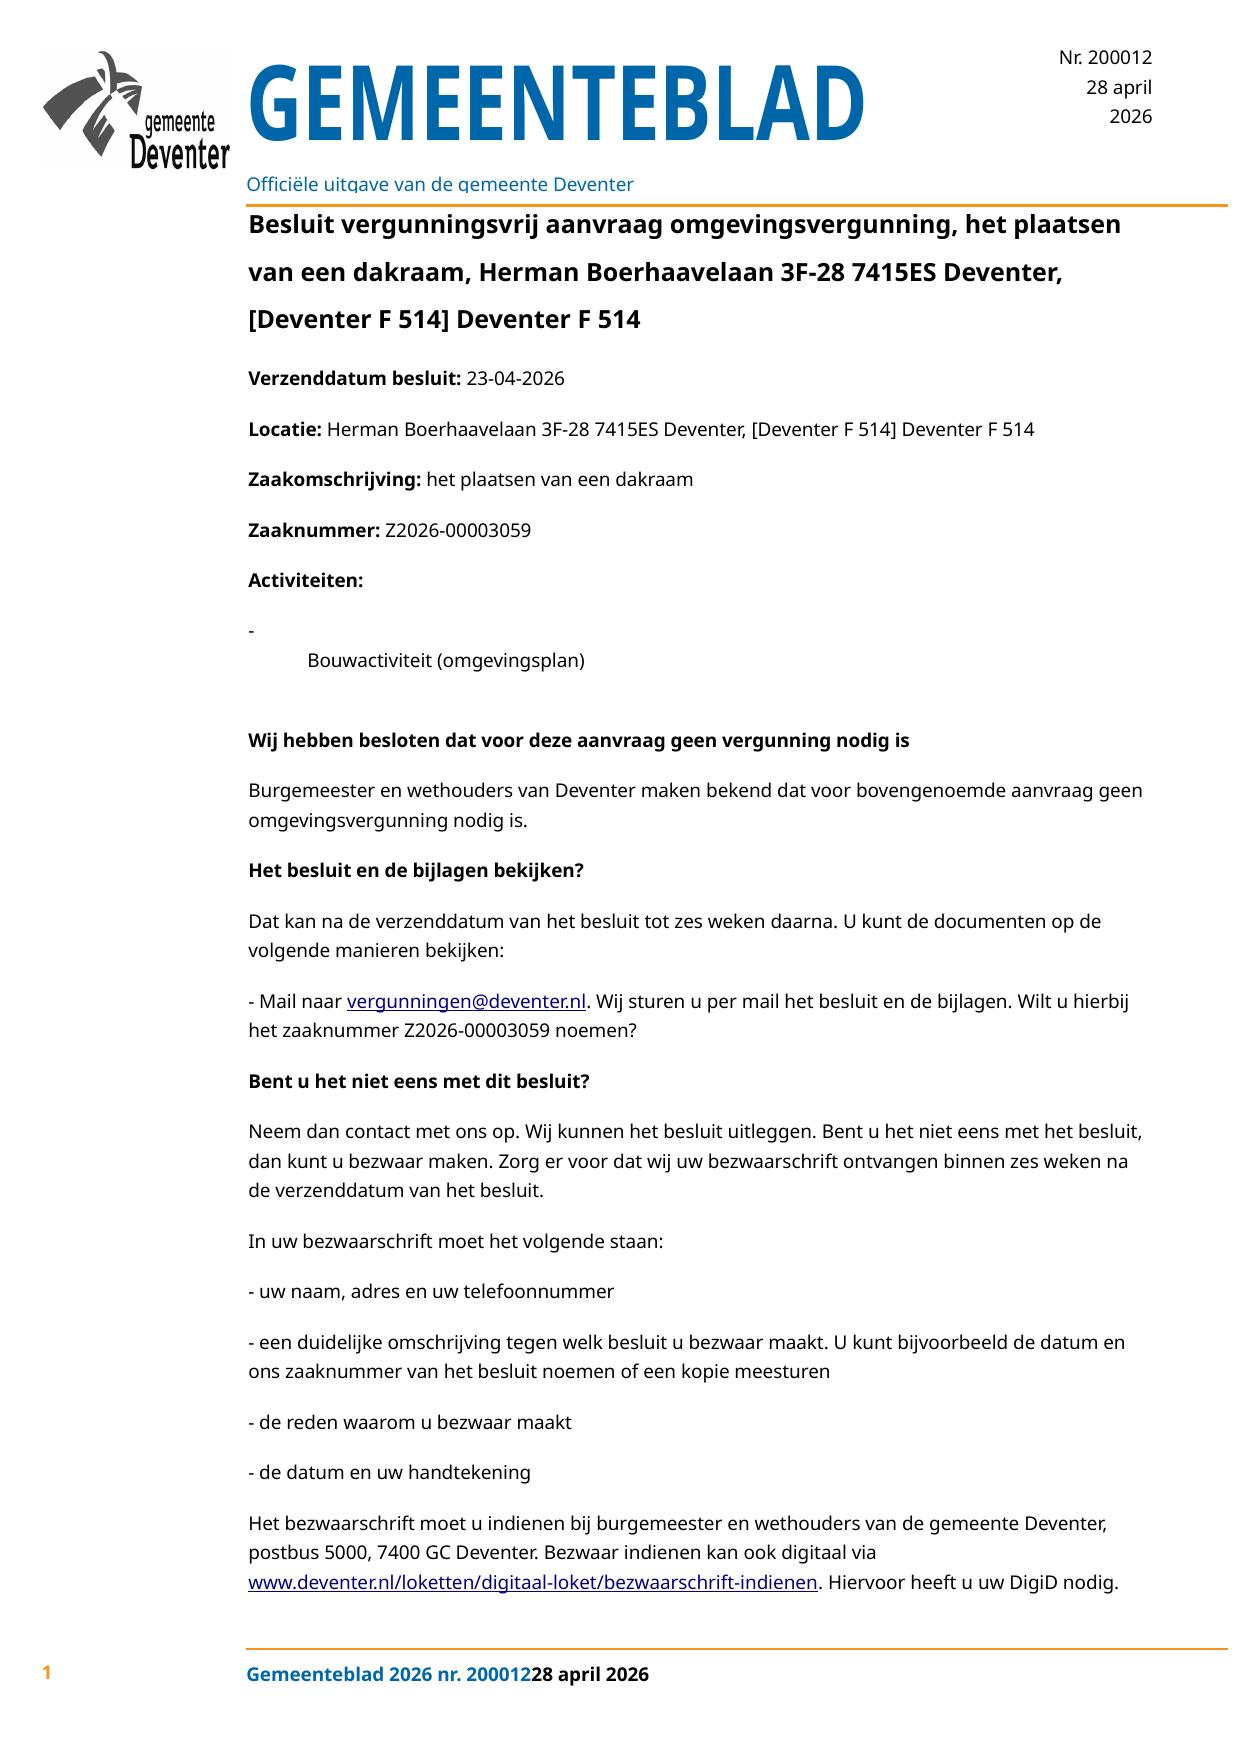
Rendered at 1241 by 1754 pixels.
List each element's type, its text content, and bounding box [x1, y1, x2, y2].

text Burgemeester en wethouders van Deventer maken bekend dat voor bovengenoemde aanvraag geen omgevingsvergunning nodig is. [248, 778, 1152, 833]
text In uw bezwaarschrift moet het volgende staan: [248, 1228, 1152, 1254]
text Het bezwaarschrift moet u indienen bij burgemeester en wethouders van de gemeente Deventer, postbus 5000, 7400 GC Deventer. Bezwaar indienen kan ook digitaal via www.deventer.nl/loketten/digitaal-loket/bezwaarschrift-indienen. Hiervoor heeft u uw DigiD nodig. [248, 1510, 1152, 1594]
text - de datum en uw handtekening [248, 1459, 1152, 1485]
text - Mail naar vergunningen@deventer.nl. Wij sturen u per mail het besluit en de bijlagen. Wilt u hierbij het zaaknummer Z2026-00003059 noemen? [248, 988, 1152, 1043]
text Het besluit en de bijlagen bekijken? [248, 858, 1152, 883]
text Besluit vergunningsvrij aanvraag omgevingsvergunning, het plaatsen van een dakraam, Herman Boerhaavelaan 3F-28 7415ES Deventer, [Deventer F 514] Deventer F 514 [248, 207, 1152, 336]
text Locatie: Herman Boerhaavelaan 3F-28 7415ES Deventer, [Deventer F 514] Deventer F 514 [248, 416, 1152, 442]
text Zaaknummer: Z2026-00003059 [248, 517, 1152, 542]
text Bent u het niet eens met dit besluit? [248, 1068, 1152, 1094]
text Zaakomschrijving: het plaatsen van een dakraam [248, 466, 1152, 492]
text Wij hebben besloten dat voor deze aanvraag geen vergunning nodig is [248, 727, 1152, 753]
text Dat kan na de verzenddatum van het besluit tot zes weken daarna. U kunt de documenten op de volgende manieren bekijken: [248, 908, 1152, 963]
text - een duidelijke omschrijving tegen welk besluit u bezwaar maakt. U kunt bijvoorbeeld de datum en ons zaaknummer van het besluit noemen of een kopie meesturen [248, 1329, 1152, 1384]
text - de reden waarom u bezwaar maakt [248, 1409, 1152, 1434]
text Neem dan contact met ons op. Wij kunnen het besluit uitleggen. Bent u het niet eens met het besluit, dan kunt u bezwaar maken. Zorg er voor dat wij uw bezwaarschrift ontvangen binnen zes weken na de verzenddatum van het besluit. [248, 1118, 1152, 1203]
text Activiteiten: [248, 567, 1152, 593]
text Verzenddatum besluit: 23-04-2026 [248, 366, 1152, 391]
text - uw naam, adres en uw telefoonnummer [248, 1278, 1152, 1304]
picture [41, 47, 231, 172]
list Bouwactiviteit (omgevingsplan) [248, 647, 1152, 673]
